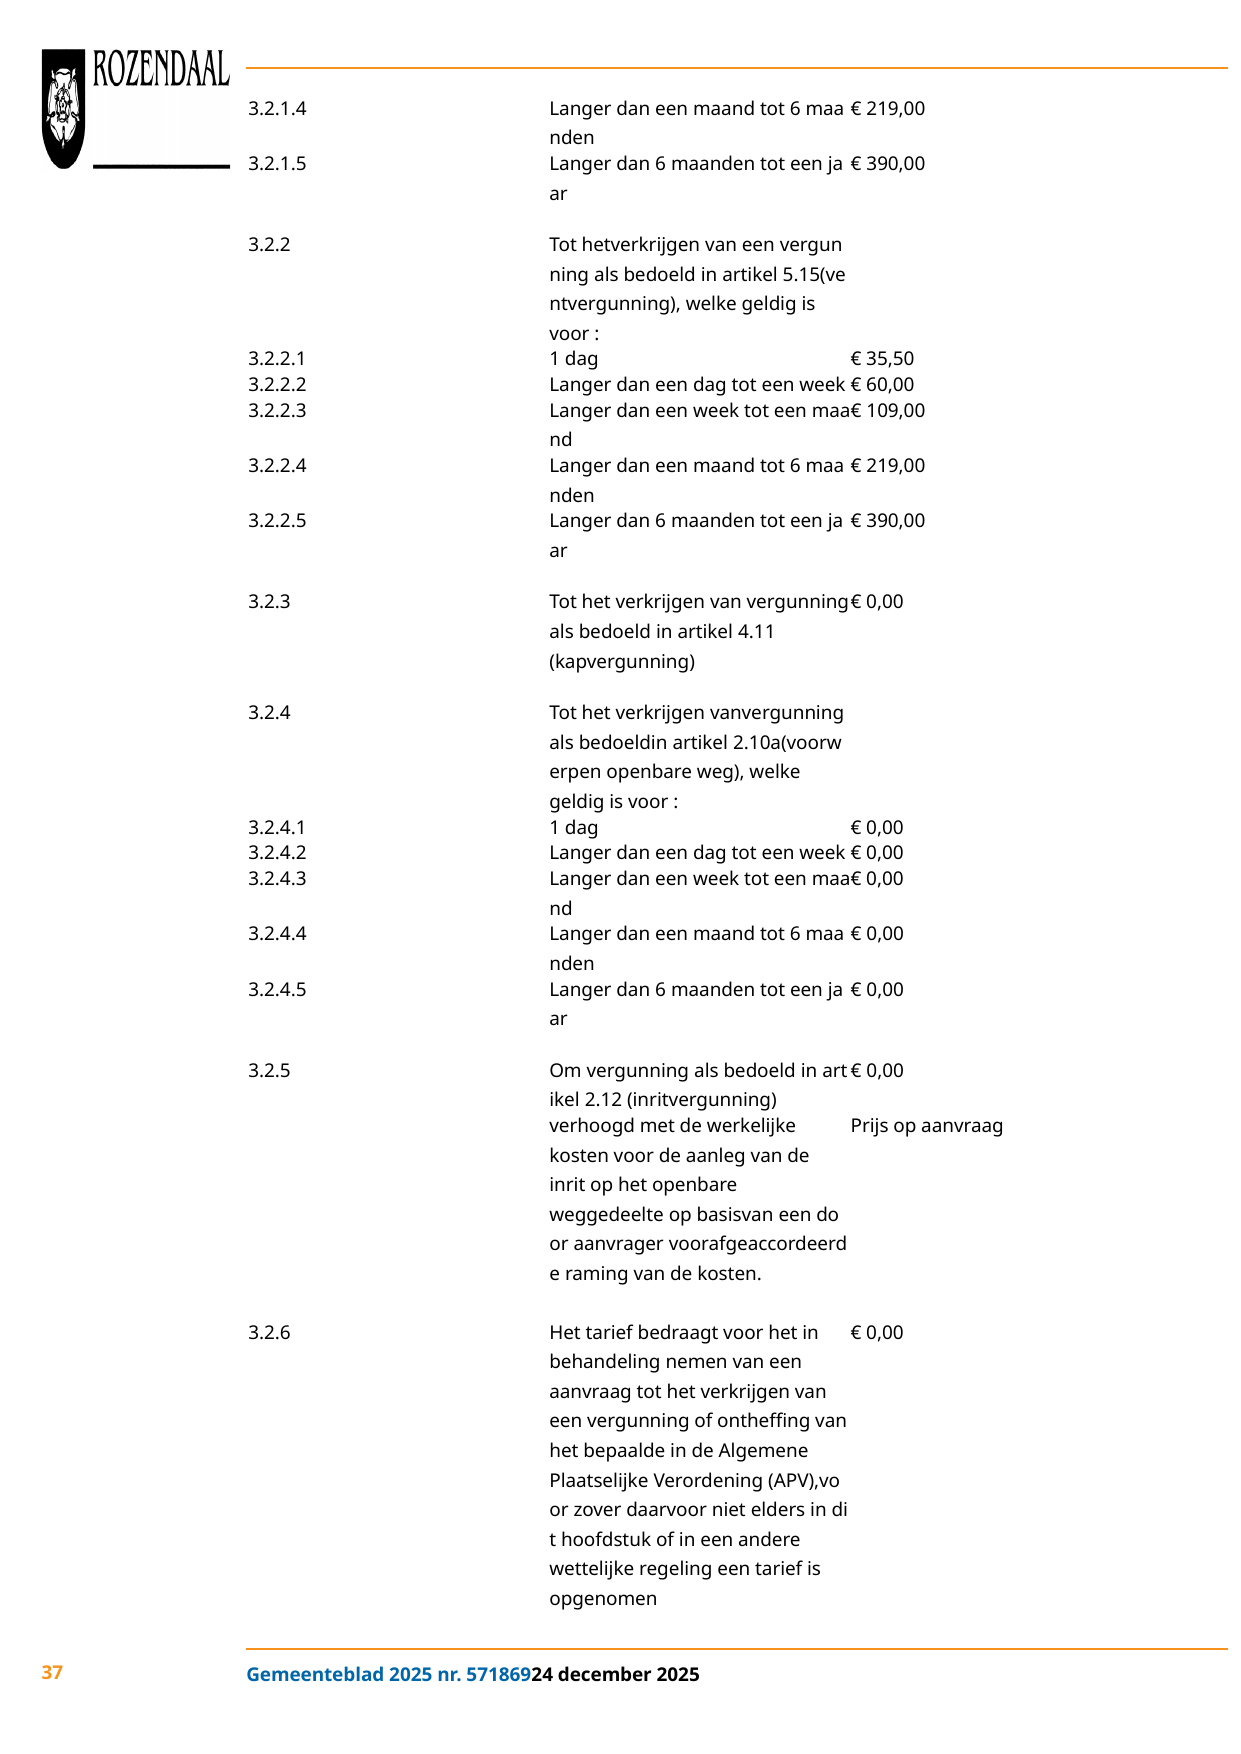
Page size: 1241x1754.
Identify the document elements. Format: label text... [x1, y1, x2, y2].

table_cell Langer dan 6 maanden tot een jaar [549, 150, 850, 205]
table_cell € 109,00 [850, 397, 1152, 452]
table_cell Prijs op aanvraag [850, 1112, 1152, 1286]
table_cell Langer dan een week tot een maand [549, 865, 850, 921]
table_cell Tot hetverkrijgen van een vergunning als bedoeld in artikel 5.15(ventvergunning), welke geldig is voor : [549, 231, 850, 346]
table_cell 3.2.2.5 [248, 508, 549, 563]
table_cell 3.2.2.2 [248, 371, 549, 397]
table_cell € 219,00 [850, 95, 1152, 150]
table_cell 3.2.5 [248, 1057, 549, 1112]
table_cell 1 dag [549, 346, 850, 371]
table_cell Tot het verkrijgen van vergunning als bedoeld in artikel 4.11 (kapvergunning) [549, 589, 850, 674]
table_cell [850, 1031, 1152, 1057]
table_cell € 35,50 [850, 346, 1152, 371]
table_cell 3.2.4.1 [248, 814, 549, 839]
table_cell 3.2.1.5 [248, 150, 549, 205]
table_cell € 0,00 [850, 865, 1152, 921]
table_cell [248, 563, 549, 589]
table_cell Langer dan een maand tot 6 maanden [549, 453, 850, 508]
picture [41, 47, 231, 172]
table_cell € 0,00 [850, 589, 1152, 674]
table_cell [850, 231, 1152, 346]
table_cell 3.2.2.1 [248, 346, 549, 371]
table_cell € 0,00 [850, 840, 1152, 865]
table_cell € 60,00 [850, 371, 1152, 397]
table_cell [549, 674, 850, 699]
table_cell € 0,00 [850, 976, 1152, 1031]
table_cell 3.2.3 [248, 589, 549, 674]
table_cell € 390,00 [850, 150, 1152, 205]
table_cell [549, 563, 850, 589]
table_cell 3.2.4.2 [248, 840, 549, 865]
table_cell [248, 205, 549, 231]
table_cell 3.2.2.4 [248, 453, 549, 508]
table_cell Langer dan een maand tot 6 maanden [549, 95, 850, 150]
table_cell Langer dan een dag tot een week [549, 840, 850, 865]
table_cell € 219,00 [850, 453, 1152, 508]
table_cell € 390,00 [850, 508, 1152, 563]
table_cell 3.2.4.4 [248, 921, 549, 976]
table_cell Tot het verkrijgen vanvergunning als bedoeldin artikel 2.10a(voorwerpen openbare weg), welke geldig is voor : [549, 699, 850, 814]
table_cell Langer dan een maand tot 6 maanden [549, 921, 850, 976]
table_cell [549, 1031, 850, 1057]
table_cell [549, 205, 850, 231]
table_cell 3.2.4 [248, 699, 549, 814]
table_cell 3.2.4.3 [248, 865, 549, 921]
table_cell [850, 674, 1152, 699]
table_cell verhoogd met de werkelijke kosten voor de aanleg van de inrit op het openbare weggedeelte op basisvan een door aanvrager voorafgeaccordeerde raming van de kosten. [549, 1112, 850, 1286]
table_cell [850, 563, 1152, 589]
table_cell Langer dan een dag tot een week [549, 371, 850, 397]
table_cell € 0,00 [850, 921, 1152, 976]
table_cell [850, 205, 1152, 231]
table_cell 1 dag [549, 814, 850, 839]
table_header € 0,00 [850, 1319, 1152, 1611]
table_cell [248, 1031, 549, 1057]
table_cell Langer dan 6 maanden tot een jaar [549, 508, 850, 563]
table_header Het tarief bedraagt voor het in behandeling nemen van een aanvraag tot het verkrijgen van een vergunning of ontheffing van het bepaalde in de Algemene Plaatselijke Verordening (APV),voor zover daarvoor niet elders in dit hoofdstuk of in een andere wettelijke regeling een tarief is opgenomen [549, 1319, 850, 1611]
table_cell Langer dan 6 maanden tot een jaar [549, 976, 850, 1031]
table_cell [248, 1112, 549, 1286]
table_cell 3.2.2 [248, 231, 549, 346]
table_cell 3.2.1.4 [248, 95, 549, 150]
table_header 3.2.6 [248, 1319, 549, 1611]
table_cell [850, 699, 1152, 814]
table_cell 3.2.4.5 [248, 976, 549, 1031]
table_cell 3.2.2.3 [248, 397, 549, 452]
table_cell Langer dan een week tot een maand [549, 397, 850, 452]
table_cell € 0,00 [850, 814, 1152, 839]
table_cell [248, 674, 549, 699]
table_cell € 0,00 [850, 1057, 1152, 1112]
table_cell Om vergunning als bedoeld in artikel 2.12 (inritvergunning) [549, 1057, 850, 1112]
